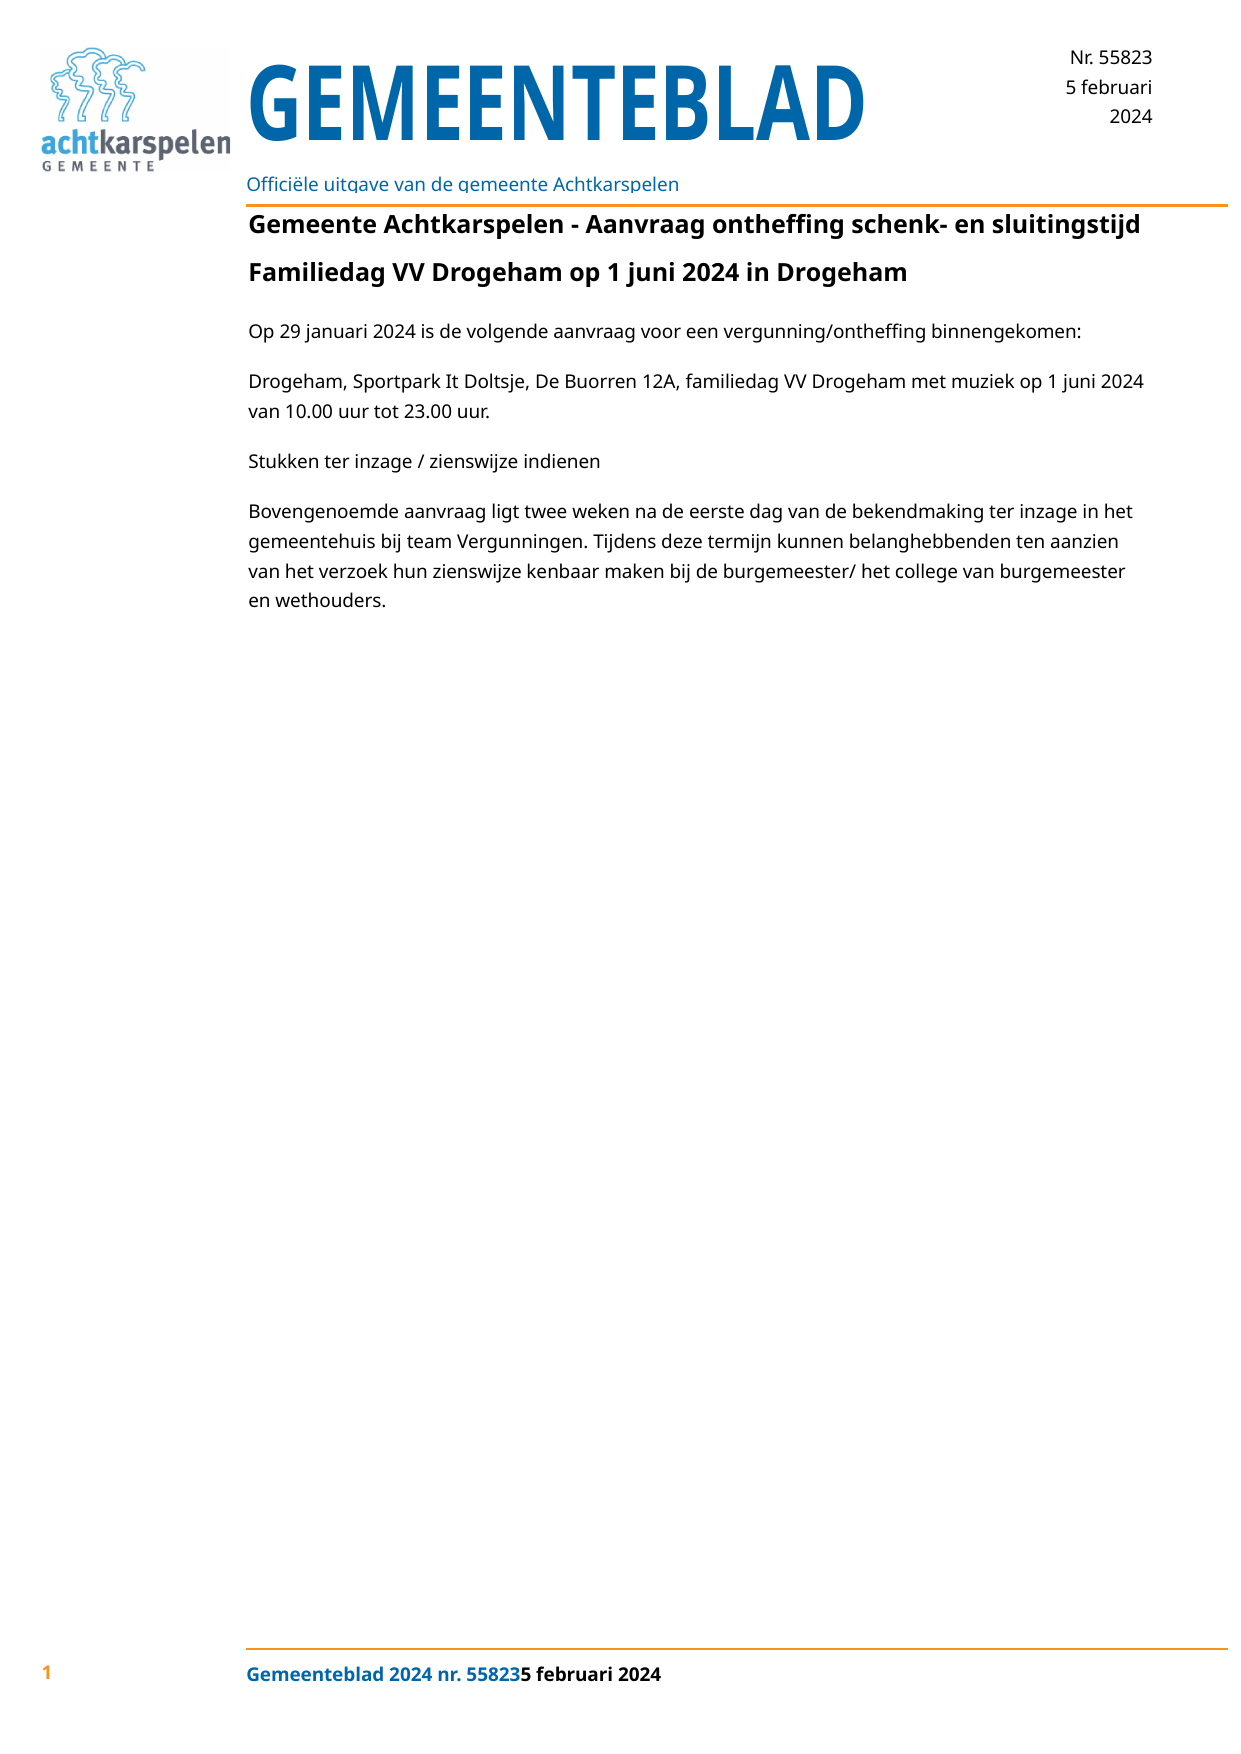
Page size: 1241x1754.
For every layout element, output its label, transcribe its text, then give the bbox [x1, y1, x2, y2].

text Bovengenoemde aanvraag ligt twee weken na de eerste dag van de bekendmaking ter inzage in het gemeentehuis bij team Vergunningen. Tijdens deze termijn kunnen belanghebbenden ten aanzien van het verzoek hun zienswijze kenbaar maken bij de burgemeester/ het college van burgemeester en wethouders. [248, 499, 1152, 613]
text Stukken ter inzage / zienswijze indienen [248, 448, 1152, 474]
text Op 29 januari 2024 is de volgende aanvraag voor een vergunning/ontheffing binnengekomen: [248, 318, 1152, 344]
text Drogeham, Sportpark It Doltsje, De Buorren 12A, familiedag VV Drogeham met muziek op 1 juni 2024 van 10.00 uur tot 23.00 uur. [248, 368, 1152, 424]
text Gemeente Achtkarspelen - Aanvraag ontheffing schenk- en sluitingstijd Familiedag VV Drogeham op 1 juni 2024 in Drogeham [248, 207, 1152, 288]
picture [41, 47, 231, 172]
